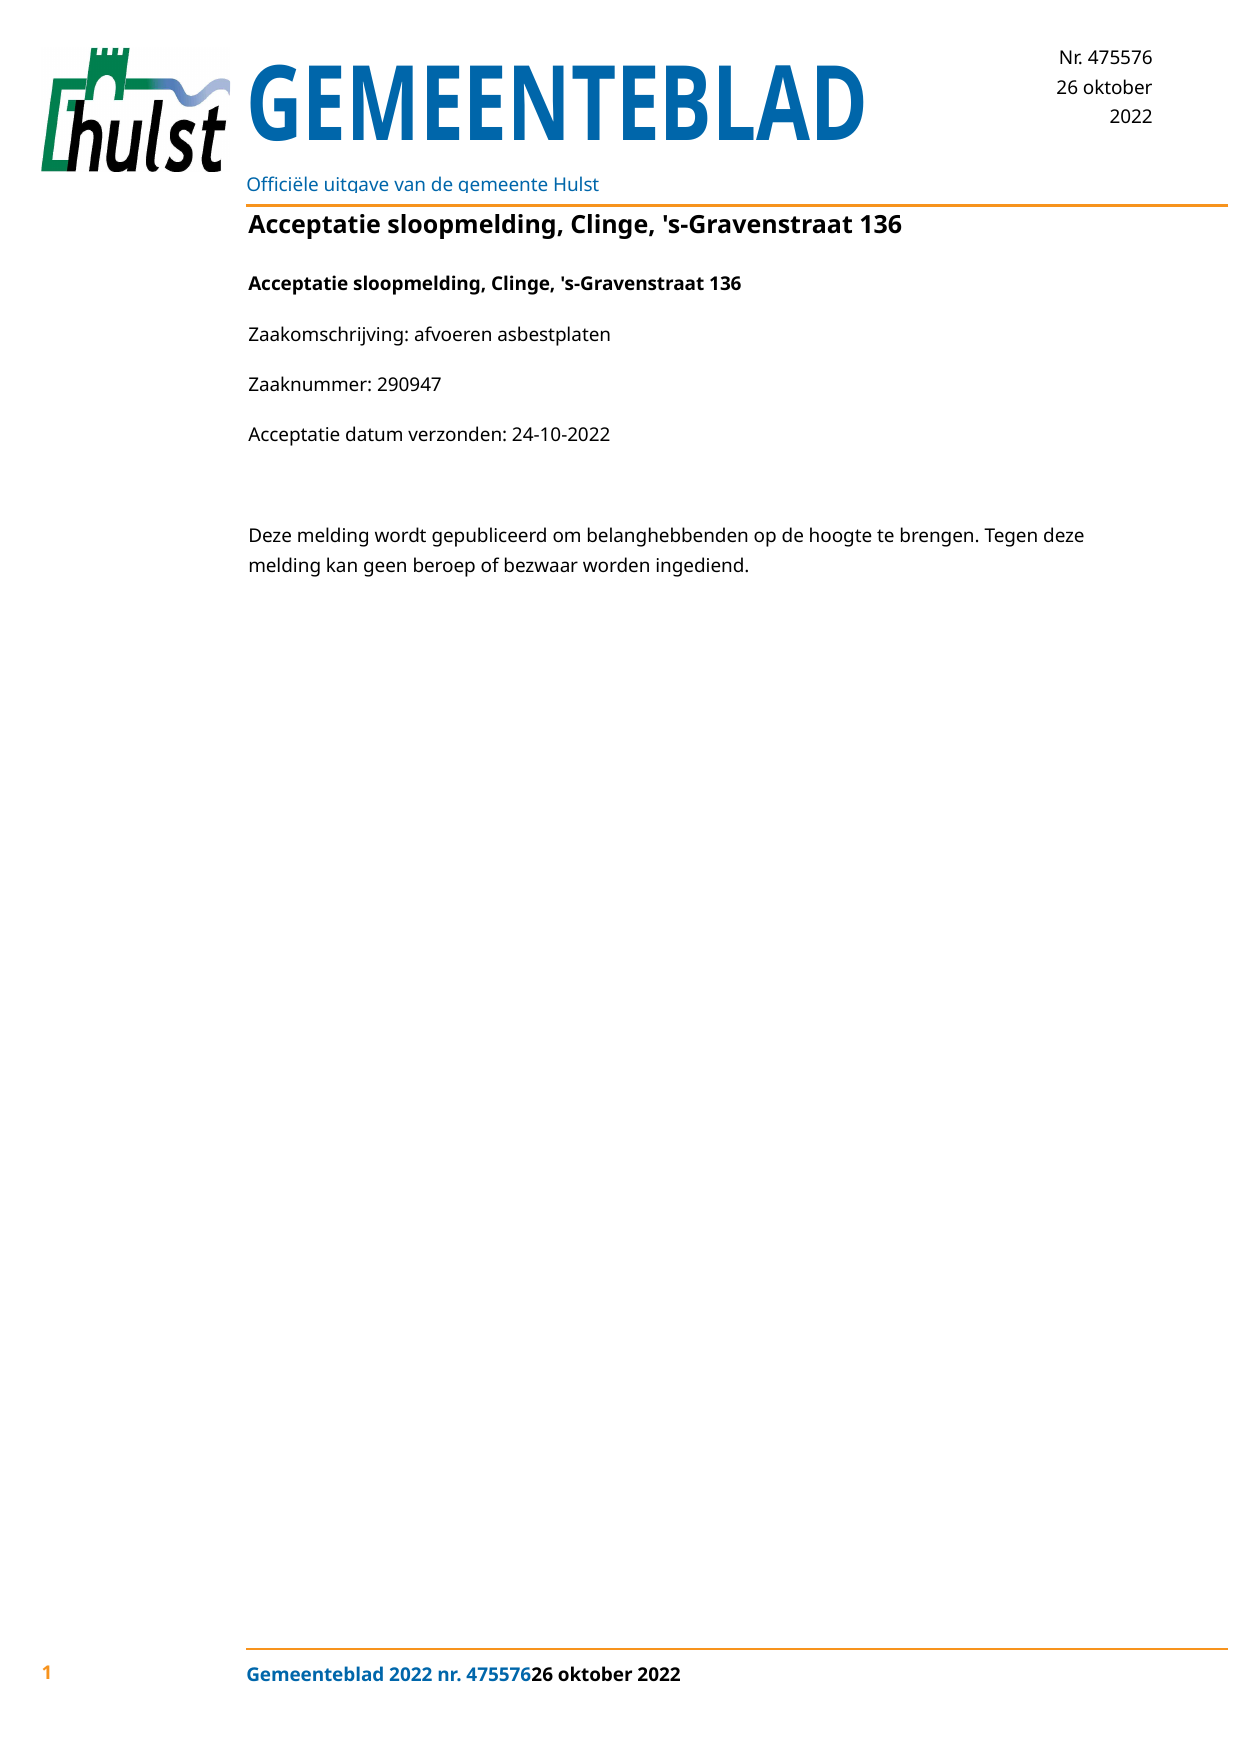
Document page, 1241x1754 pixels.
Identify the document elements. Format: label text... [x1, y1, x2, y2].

text Acceptatie datum verzonden: 24-10-2022 [248, 422, 1152, 447]
text Acceptatie sloopmelding, Clinge, 's-Gravenstraat 136 [248, 270, 1152, 296]
text Zaaknummer: 290947 [248, 371, 1152, 397]
text Zaakomschrijving: afvoeren asbestplaten [248, 321, 1152, 346]
text Acceptatie sloopmelding, Clinge, 's-Gravenstraat 136 [248, 207, 1152, 241]
text Deze melding wordt gepubliceerd om belanghebbenden op de hoogte te brengen. Tegen deze melding kan geen beroep of bezwaar worden ingediend. [248, 522, 1152, 578]
picture [41, 47, 231, 172]
